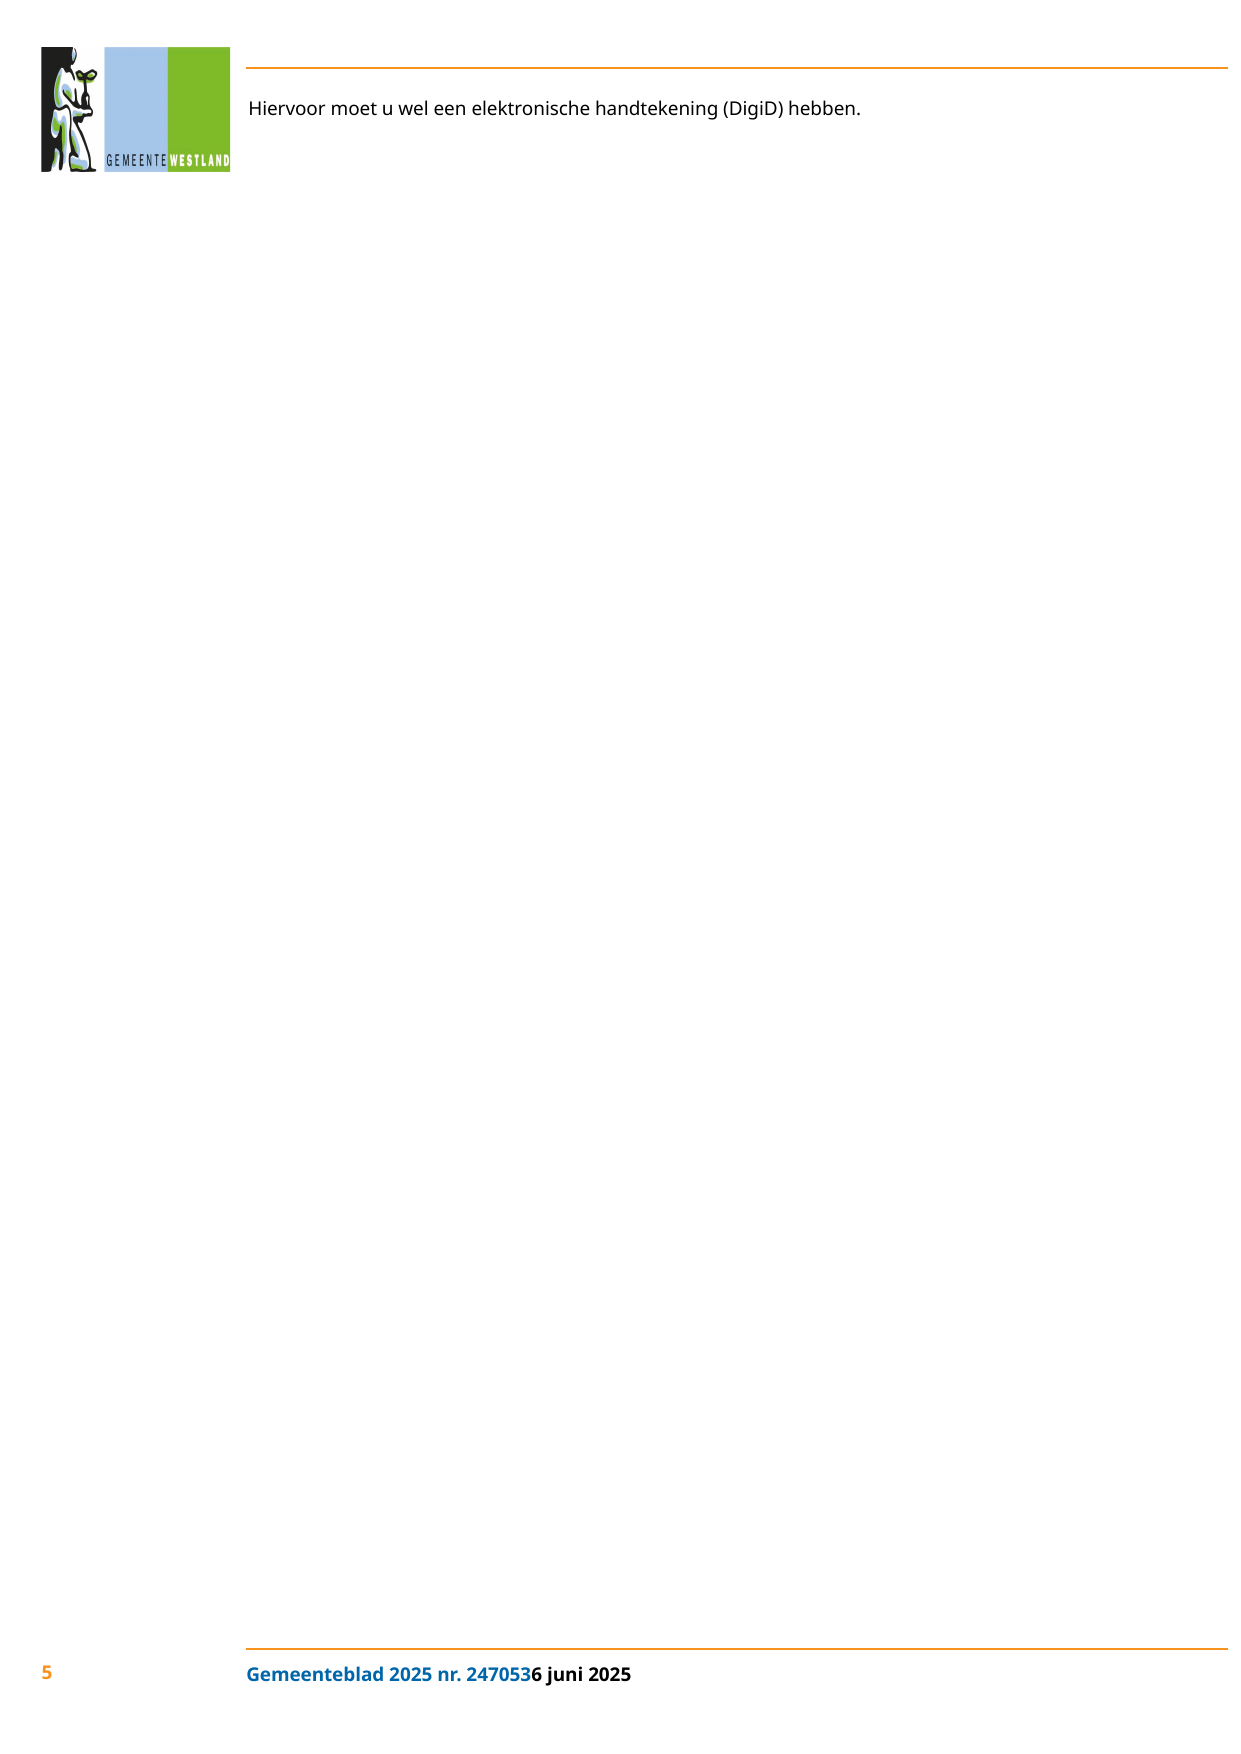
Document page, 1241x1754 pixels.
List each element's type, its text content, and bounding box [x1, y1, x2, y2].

text Hiervoor moet u wel een elektronische handtekening (DigiD) hebben. [248, 95, 1152, 121]
picture [41, 47, 231, 172]
